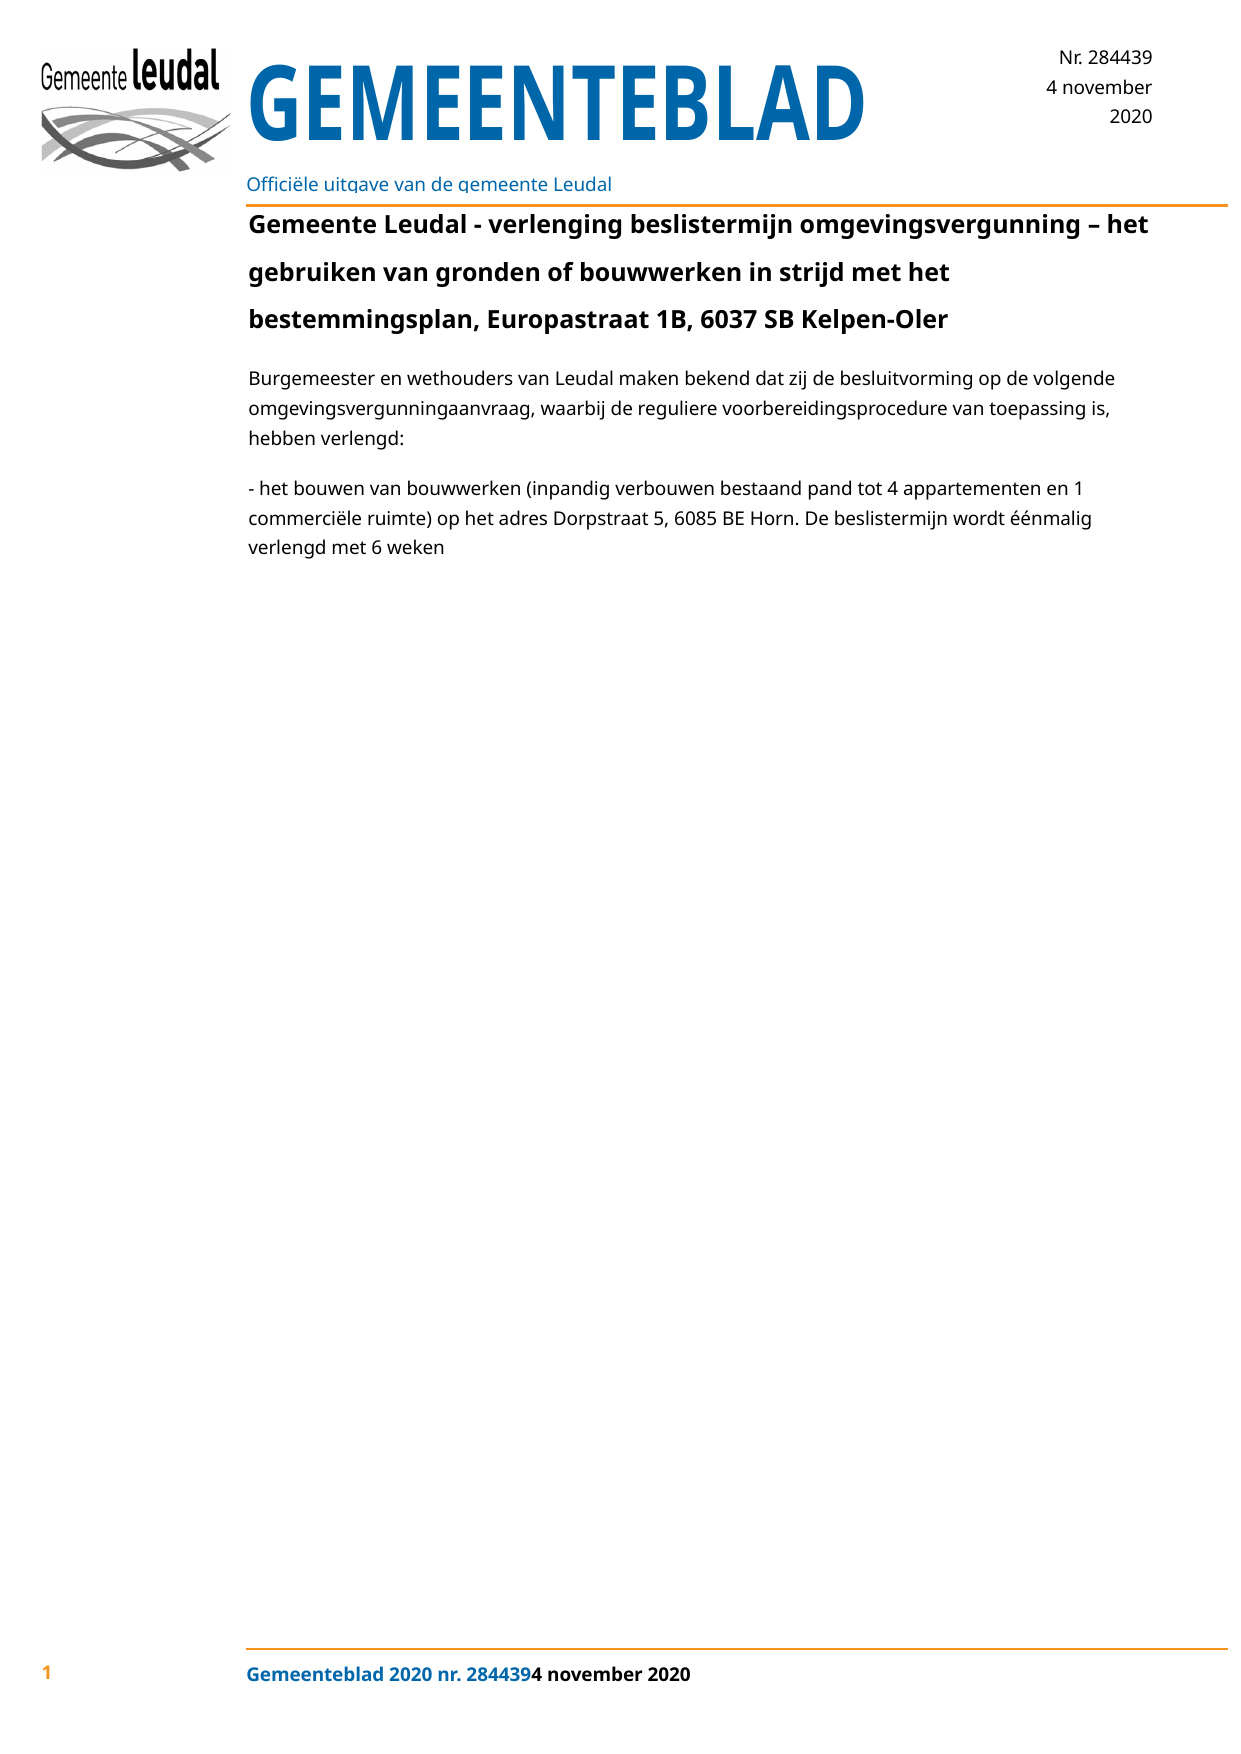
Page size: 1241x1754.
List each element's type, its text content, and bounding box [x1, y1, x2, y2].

text Burgemeester en wethouders van Leudal maken bekend dat zij de besluitvorming op de volgende omgevingsvergunningaanvraag, waarbij de reguliere voorbereidingsprocedure van toepassing is, hebben verlengd: [248, 366, 1152, 450]
text - het bouwen van bouwwerken (inpandig verbouwen bestaand pand tot 4 appartementen en 1 commerciële ruimte) op het adres Dorpstraat 5, 6085 BE Horn. De beslistermijn wordt éénmalig verlengd met 6 weken [248, 475, 1152, 560]
text Gemeente Leudal - verlenging beslistermijn omgevingsvergunning – het gebruiken van gronden of bouwwerken in strijd met het bestemmingsplan, Europastraat 1B, 6037 SB Kelpen-Oler [248, 207, 1152, 336]
picture [41, 47, 231, 172]
